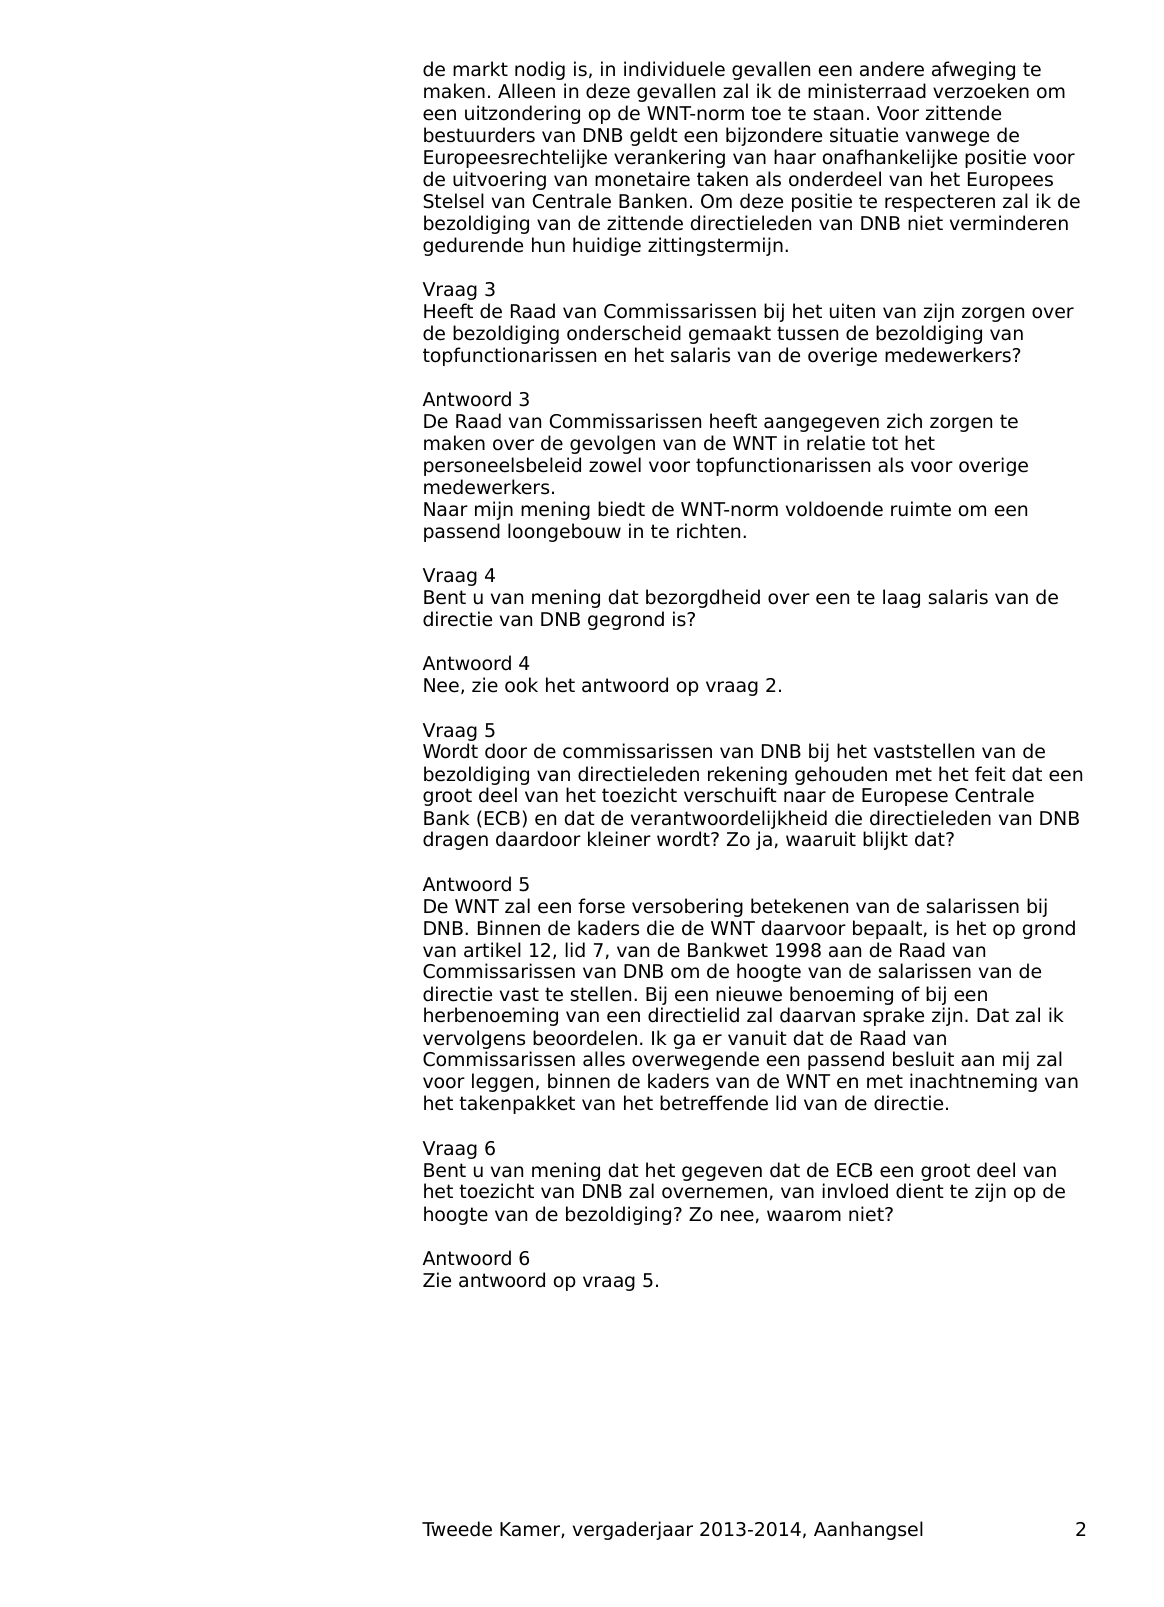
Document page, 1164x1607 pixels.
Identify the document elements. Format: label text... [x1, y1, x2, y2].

text Antwoord 6 [422, 1248, 1087, 1269]
text Antwoord 4 [422, 653, 1087, 675]
text Vraag 6 [422, 1137, 1087, 1159]
text Nee, zie ook het antwoord op vraag 2. [422, 675, 1087, 697]
text Zie antwoord op vraag 5. [422, 1269, 1087, 1292]
text De Raad van Commissarissen heeft aangegeven zich zorgen te maken over de gevolgen van de WNT in relatie tot het personeelsbeleid zowel voor topfunctionarissen als voor overige medewerkers. [422, 411, 1087, 499]
text Wordt door de commissarissen van DNB bij het vaststellen van de bezoldiging van directieleden rekening gehouden met het feit dat een groot deel van het toezicht verschuift naar de Europese Centrale Bank (ECB) en dat de verantwoordelijkheid die directieleden van DNB dragen daardoor kleiner wordt? Zo ja, waaruit blijkt dat? [422, 741, 1087, 851]
text de markt nodig is, in individuele gevallen een andere afweging te maken. Alleen in deze gevallen zal ik de ministerraad verzoeken om een uitzondering op de WNT-norm toe te staan. Voor zittende bestuurders van DNB geldt een bijzondere situatie vanwege de Europeesrechtelijke verankering van haar onafhankelijke positie voor de uitvoering van monetaire taken als onderdeel van het Europees Stelsel van Centrale Banken. Om deze positie te respecteren zal ik de bezoldiging van de zittende directieleden van DNB niet verminderen gedurende hun huidige zittingstermijn. [422, 59, 1087, 257]
text Bent u van mening dat het gegeven dat de ECB een groot deel van het toezicht van DNB zal overnemen, van invloed dient te zijn op de hoogte van de bezoldiging? Zo nee, waarom niet? [422, 1159, 1087, 1225]
text Vraag 5 [422, 719, 1087, 741]
text De WNT zal een forse versobering betekenen van de salarissen bij DNB. Binnen de kaders die de WNT daarvoor bepaalt, is het op grond van artikel 12, lid 7, van de Bankwet 1998 aan de Raad van Commissarissen van DNB om de hoogte van de salarissen van de directie vast te stellen. Bij een nieuwe benoeming of bij een herbenoeming van een directielid zal daarvan sprake zijn. Dat zal ik vervolgens beoordelen. Ik ga er vanuit dat de Raad van Commissarissen alles overwegende een passend besluit aan mij zal voor leggen, binnen de kaders van de WNT en met inachtneming van het takenpakket van het betreffende lid van de directie. [422, 896, 1087, 1115]
text Heeft de Raad van Commissarissen bij het uiten van zijn zorgen over de bezoldiging onderscheid gemaakt tussen de bezoldiging van topfunctionarissen en het salaris van de overige medewerkers? [422, 301, 1087, 367]
text Antwoord 5 [422, 873, 1087, 896]
text Antwoord 3 [422, 389, 1087, 411]
text Vraag 4 [422, 565, 1087, 587]
text Naar mijn mening biedt de WNT-norm voldoende ruimte om een passend loongebouw in te richten. [422, 499, 1087, 543]
text Vraag 3 [422, 279, 1087, 301]
text Bent u van mening dat bezorgdheid over een te laag salaris van de directie van DNB gegrond is? [422, 587, 1087, 631]
